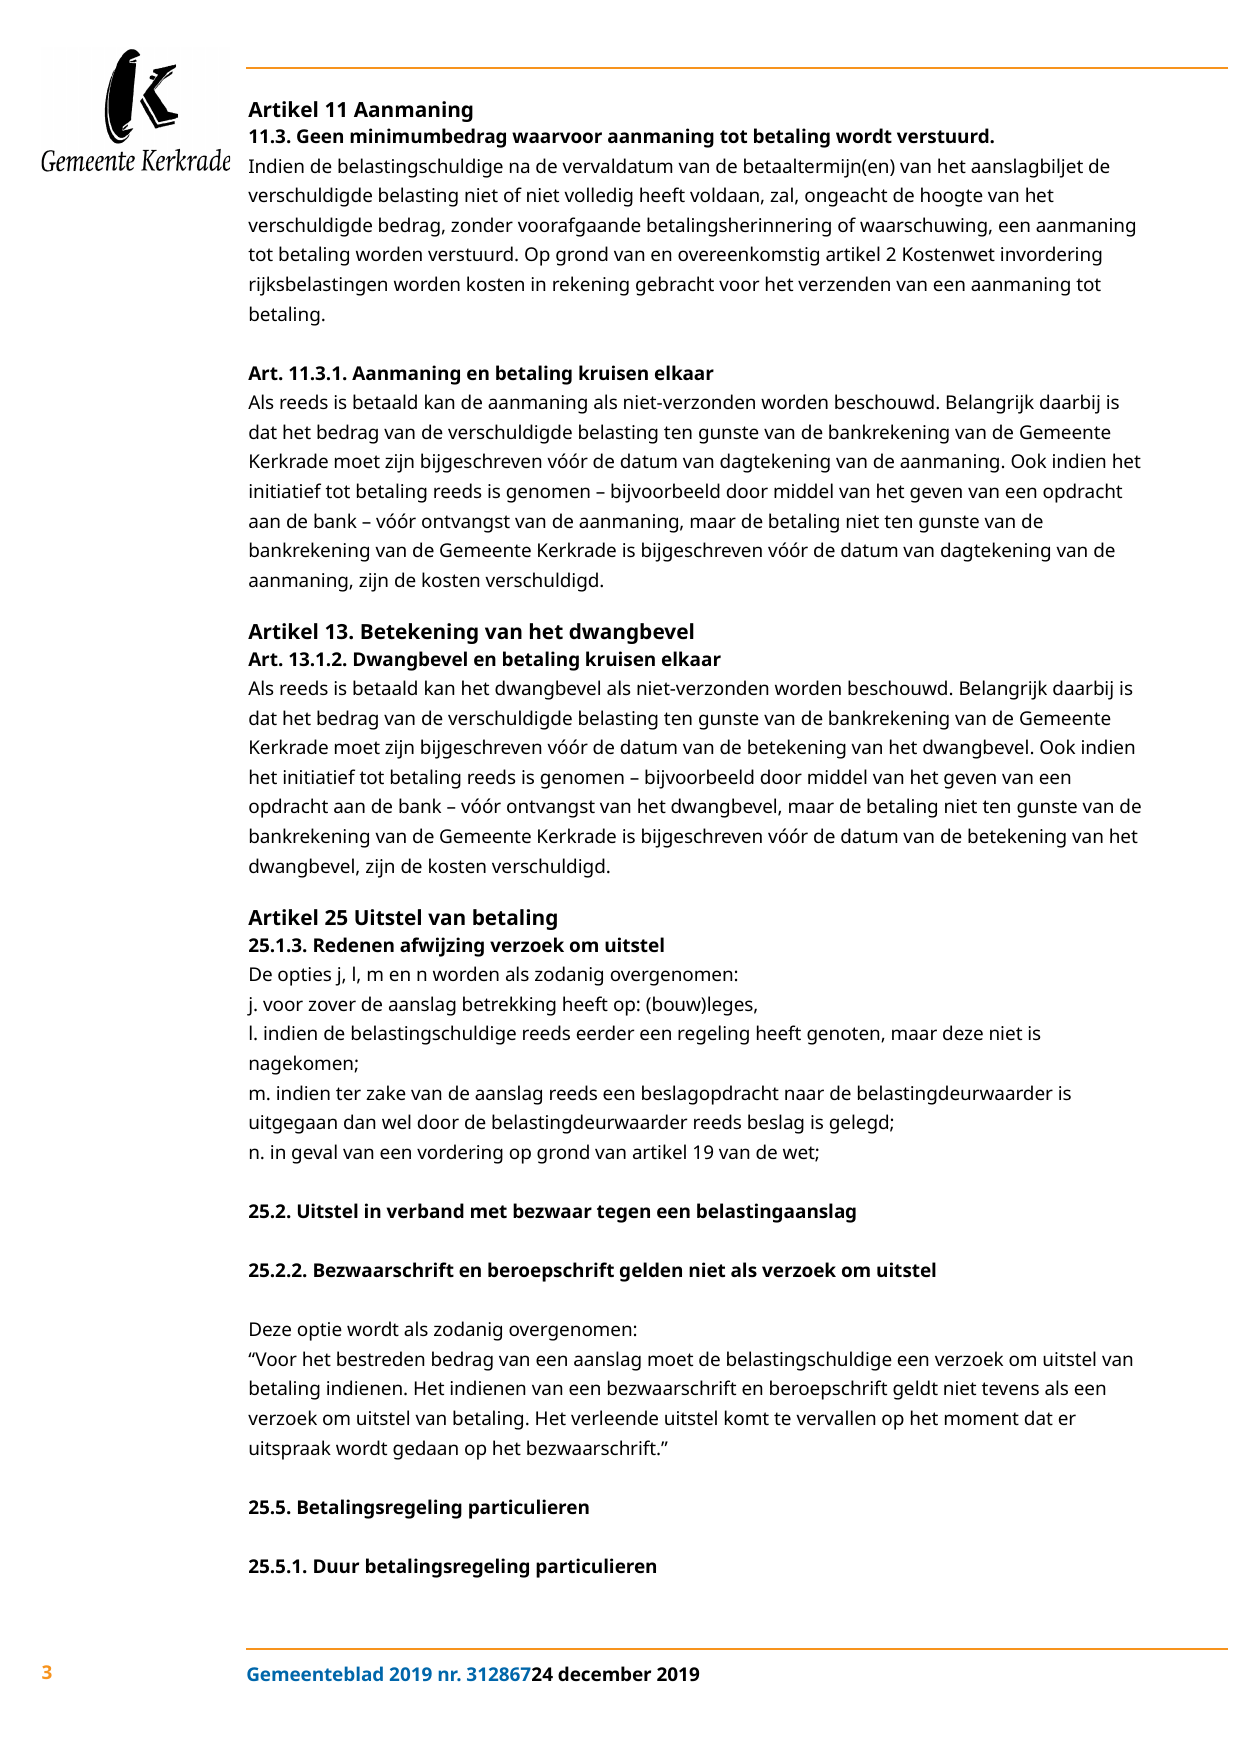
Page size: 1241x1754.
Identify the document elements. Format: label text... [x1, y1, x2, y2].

text Artikel 11 Aanmaning [248, 95, 1152, 123]
text Als reeds is betaald kan het dwangbevel als niet-verzonden worden beschouwd. Belangrijk daarbij is dat het bedrag van de verschuldigde belasting ten gunste van de bankrekening van de Gemeente Kerkrade moet zijn bijgeschreven vóór de datum van de betekening van het dwangbevel. Ook indien het initiatief tot betaling reeds is genomen – bijvoorbeeld door middel van het geven van een opdracht aan de bank – vóór ontvangst van het dwangbevel, maar de betaling niet ten gunste van de bankrekening van de Gemeente Kerkrade is bijgeschreven vóór de datum van de betekening van het dwangbevel, zijn de kosten verschuldigd. [248, 675, 1152, 879]
text 25.5. Betalingsregeling particulieren [248, 1494, 1152, 1519]
text Art. 13.1.2. Dwangbevel en betaling kruisen elkaar [248, 646, 1152, 672]
text j. voor zover de aanslag betrekking heeft op: (bouw)leges, [248, 991, 1152, 1017]
picture [41, 47, 231, 172]
text 25.2.2. Bezwaarschrift en beroepschrift gelden niet als verzoek om uitstel [248, 1257, 1152, 1283]
text n. in geval van een vordering op grond van artikel 19 van de wet; [248, 1139, 1152, 1164]
text Deze optie wordt als zodanig overgenomen: [248, 1316, 1152, 1342]
text 25.2. Uitstel in verband met bezwaar tegen een belastingaanslag [248, 1198, 1152, 1224]
text l. indien de belastingschuldige reeds eerder een regeling heeft genoten, maar deze niet is nagekomen; [248, 1021, 1152, 1076]
text 25.5.1. Duur betalingsregeling particulieren [248, 1553, 1152, 1579]
text 25.1.3. Redenen afwijzing verzoek om uitstel [248, 932, 1152, 957]
text m. indien ter zake van de aanslag reeds een beslagopdracht naar de belastingdeurwaarder is uitgegaan dan wel door de belastingdeurwaarder reeds beslag is gelegd; [248, 1080, 1152, 1135]
text Indien de belastingschuldige na de vervaldatum van de betaaltermijn(en) van het aanslagbiljet de verschuldigde belasting niet of niet volledig heeft voldaan, zal, ongeacht de hoogte van het verschuldigde bedrag, zonder voorafgaande betalingsherinnering of waarschuwing, een aanmaning tot betaling worden verstuurd. Op grond van en overeenkomstig artikel 2 Kostenwet invordering rijksbelastingen worden kosten in rekening gebracht voor het verzenden van een aanmaning tot betaling. [248, 153, 1152, 326]
text 11.3. Geen minimumbedrag waarvoor aanmaning tot betaling wordt verstuurd. [248, 123, 1152, 149]
text Als reeds is betaald kan de aanmaning als niet-verzonden worden beschouwd. Belangrijk daarbij is dat het bedrag van de verschuldigde belasting ten gunste van de bankrekening van de Gemeente Kerkrade moet zijn bijgeschreven vóór de datum van dagtekening van de aanmaning. Ook indien het initiatief tot betaling reeds is genomen – bijvoorbeeld door middel van het geven van een opdracht aan de bank – vóór ontvangst van de aanmaning, maar de betaling niet ten gunste van de bankrekening van de Gemeente Kerkrade is bijgeschreven vóór de datum van dagtekening van de aanmaning, zijn de kosten verschuldigd. [248, 389, 1152, 593]
text Artikel 13. Betekening van het dwangbevel [248, 617, 1152, 646]
text De opties j, l, m en n worden als zodanig overgenomen: [248, 961, 1152, 987]
text “Voor het bestreden bedrag van een aanslag moet de belastingschuldige een verzoek om uitstel van betaling indienen. Het indienen van een bezwaarschrift en beroepschrift geldt niet tevens als een verzoek om uitstel van betaling. Het verleende uitstel komt te vervallen op het moment dat er uitspraak wordt gedaan op het bezwaarschrift.” [248, 1346, 1152, 1460]
text Artikel 25 Uitstel van betaling [248, 903, 1152, 932]
text Art. 11.3.1. Aanmaning en betaling kruisen elkaar [248, 360, 1152, 386]
